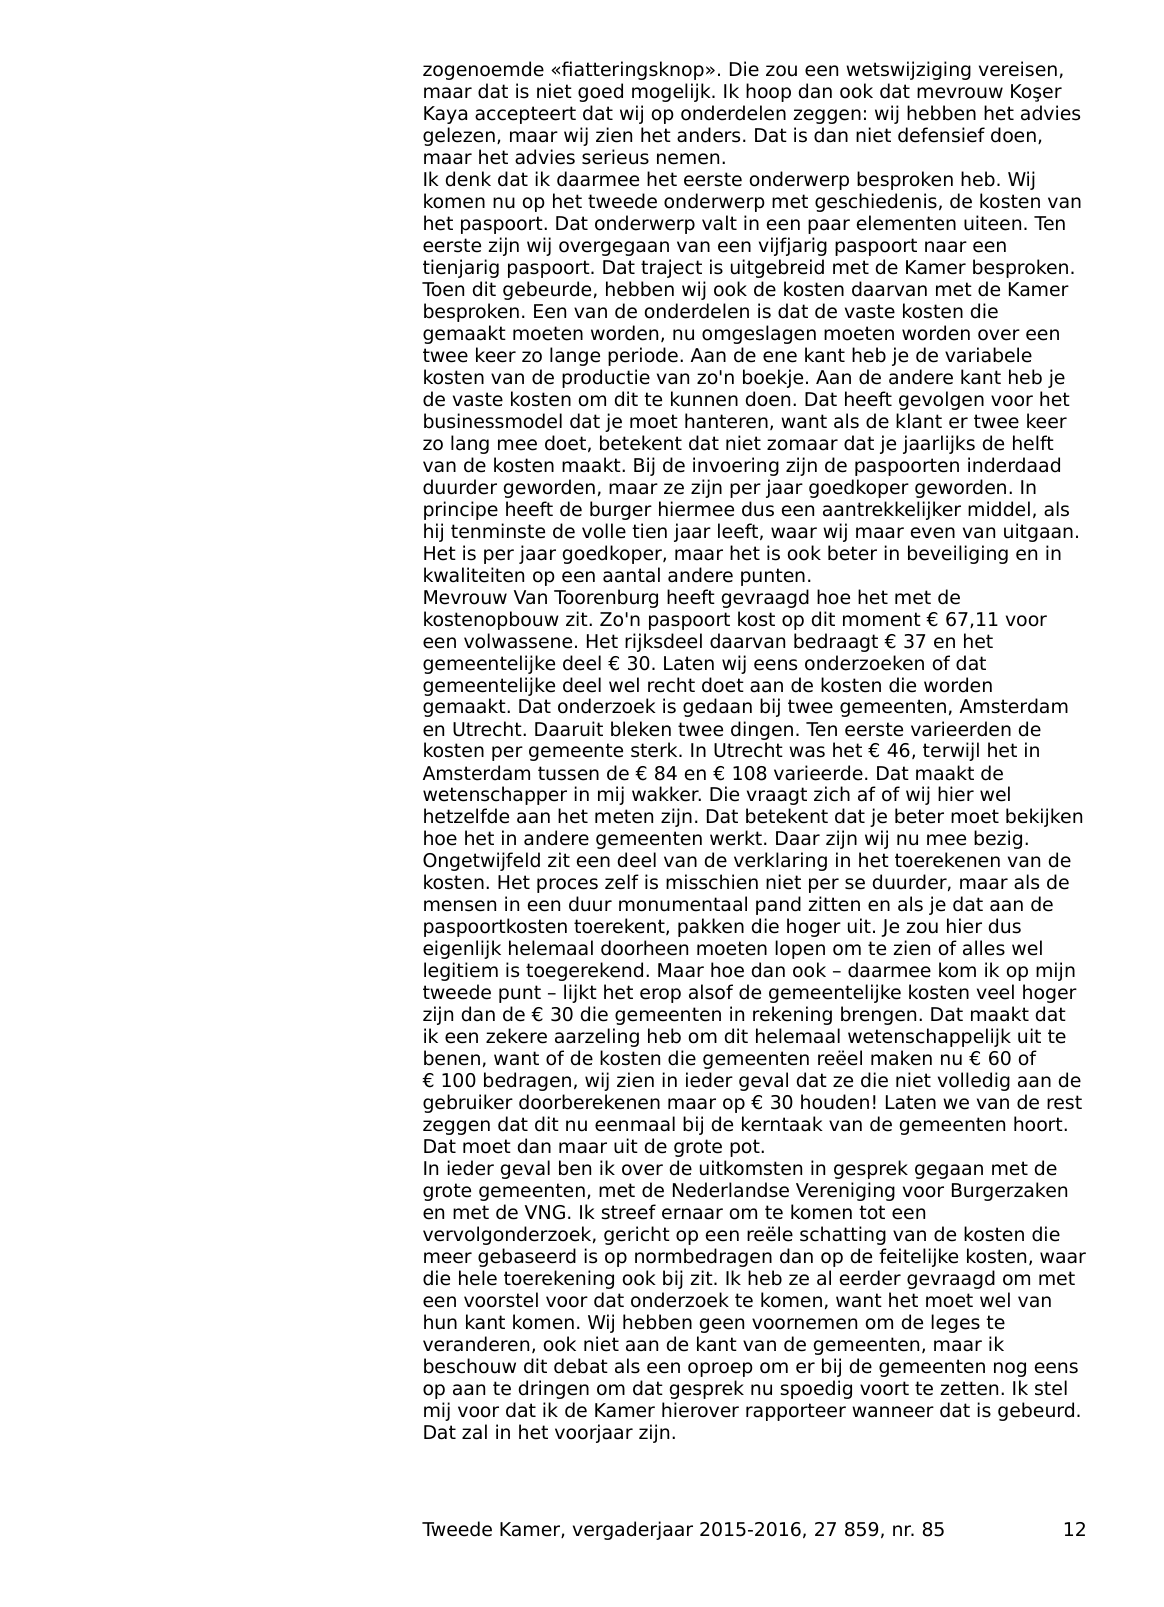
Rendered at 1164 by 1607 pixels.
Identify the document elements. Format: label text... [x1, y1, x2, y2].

text Ik denk dat ik daarmee het eerste onderwerp besproken heb. Wij komen nu op het tweede onderwerp met geschiedenis, de kosten van het paspoort. Dat onderwerp valt in een paar elementen uiteen. Ten eerste zijn wij overgegaan van een vijfjarig paspoort naar een tienjarig paspoort. Dat traject is uitgebreid met de Kamer besproken. Toen dit gebeurde, hebben wij ook de kosten daarvan met de Kamer besproken. Een van de onderdelen is dat de vaste kosten die gemaakt moeten worden, nu omgeslagen moeten worden over een twee keer zo lange periode. Aan de ene kant heb je de variabele kosten van de productie van zo'n boekje. Aan de andere kant heb je de vaste kosten om dit te kunnen doen. Dat heeft gevolgen voor het businessmodel dat je moet hanteren, want als de klant er twee keer zo lang mee doet, betekent dat niet zomaar dat je jaarlijks de helft van de kosten maakt. Bij de invoering zijn de paspoorten inderdaad duurder geworden, maar ze zijn per jaar goedkoper geworden. In principe heeft de burger hiermee dus een aantrekkelijker middel, als hij tenminste de volle tien jaar leeft, waar wij maar even van uitgaan. Het is per jaar goedkoper, maar het is ook beter in beveiliging en in kwaliteiten op een aantal andere punten. [422, 169, 1087, 587]
text In ieder geval ben ik over de uitkomsten in gesprek gegaan met de grote gemeenten, met de Nederlandse Vereniging voor Burgerzaken en met de VNG. Ik streef ernaar om te komen tot een vervolgonderzoek, gericht op een reële schatting van de kosten die meer gebaseerd is op normbedragen dan op de feitelijke kosten, waar die hele toerekening ook bij zit. Ik heb ze al eerder gevraagd om met een voorstel voor dat onderzoek te komen, want het moet wel van hun kant komen. Wij hebben geen voornemen om de leges te veranderen, ook niet aan de kant van de gemeenten, maar ik beschouw dit debat als een oproep om er bij de gemeenten nog eens op aan te dringen om dat gesprek nu spoedig voort te zetten. Ik stel mij voor dat ik de Kamer hierover rapporteer wanneer dat is gebeurd. Dat zal in het voorjaar zijn. [422, 1158, 1087, 1444]
text zogenoemde «fiatteringsknop». Die zou een wetswijziging vereisen, maar dat is niet goed mogelijk. Ik hoop dan ook dat mevrouw Koşer Kaya accepteert dat wij op onderdelen zeggen: wij hebben het advies gelezen, maar wij zien het anders. Dat is dan niet defensief doen, maar het advies serieus nemen. [422, 59, 1087, 169]
text Mevrouw Van Toorenburg heeft gevraagd hoe het met de kostenopbouw zit. Zo'n paspoort kost op dit moment € 67,11 voor een volwassene. Het rijksdeel daarvan bedraagt € 37 en het gemeentelijke deel € 30. Laten wij eens onderzoeken of dat gemeentelijke deel wel recht doet aan de kosten die worden gemaakt. Dat onderzoek is gedaan bij twee gemeenten, Amsterdam en Utrecht. Daaruit bleken twee dingen. Ten eerste varieerden de kosten per gemeente sterk. In Utrecht was het € 46, terwijl het in Amsterdam tussen de € 84 en € 108 varieerde. Dat maakt de wetenschapper in mij wakker. Die vraagt zich af of wij hier wel hetzelfde aan het meten zijn. Dat betekent dat je beter moet bekijken hoe het in andere gemeenten werkt. Daar zijn wij nu mee bezig. Ongetwijfeld zit een deel van de verklaring in het toerekenen van de kosten. Het proces zelf is misschien niet per se duurder, maar als de mensen in een duur monumentaal pand zitten en als je dat aan de paspoortkosten toerekent, pakken die hoger uit. Je zou hier dus eigenlijk helemaal doorheen moeten lopen om te zien of alles wel legitiem is toegerekend. Maar hoe dan ook – daarmee kom ik op mijn tweede punt – lijkt het erop alsof de gemeentelijke kosten veel hoger zijn dan de € 30 die gemeenten in rekening brengen. Dat maakt dat ik een zekere aarzeling heb om dit helemaal wetenschappelijk uit te benen, want of de kosten die gemeenten reëel maken nu € 60 of € 100 bedragen, wij zien in ieder geval dat ze die niet volledig aan de gebruiker doorberekenen maar op € 30 houden! Laten we van de rest zeggen dat dit nu eenmaal bij de kerntaak van de gemeenten hoort. Dat moet dan maar uit de grote pot. [422, 587, 1087, 1158]
